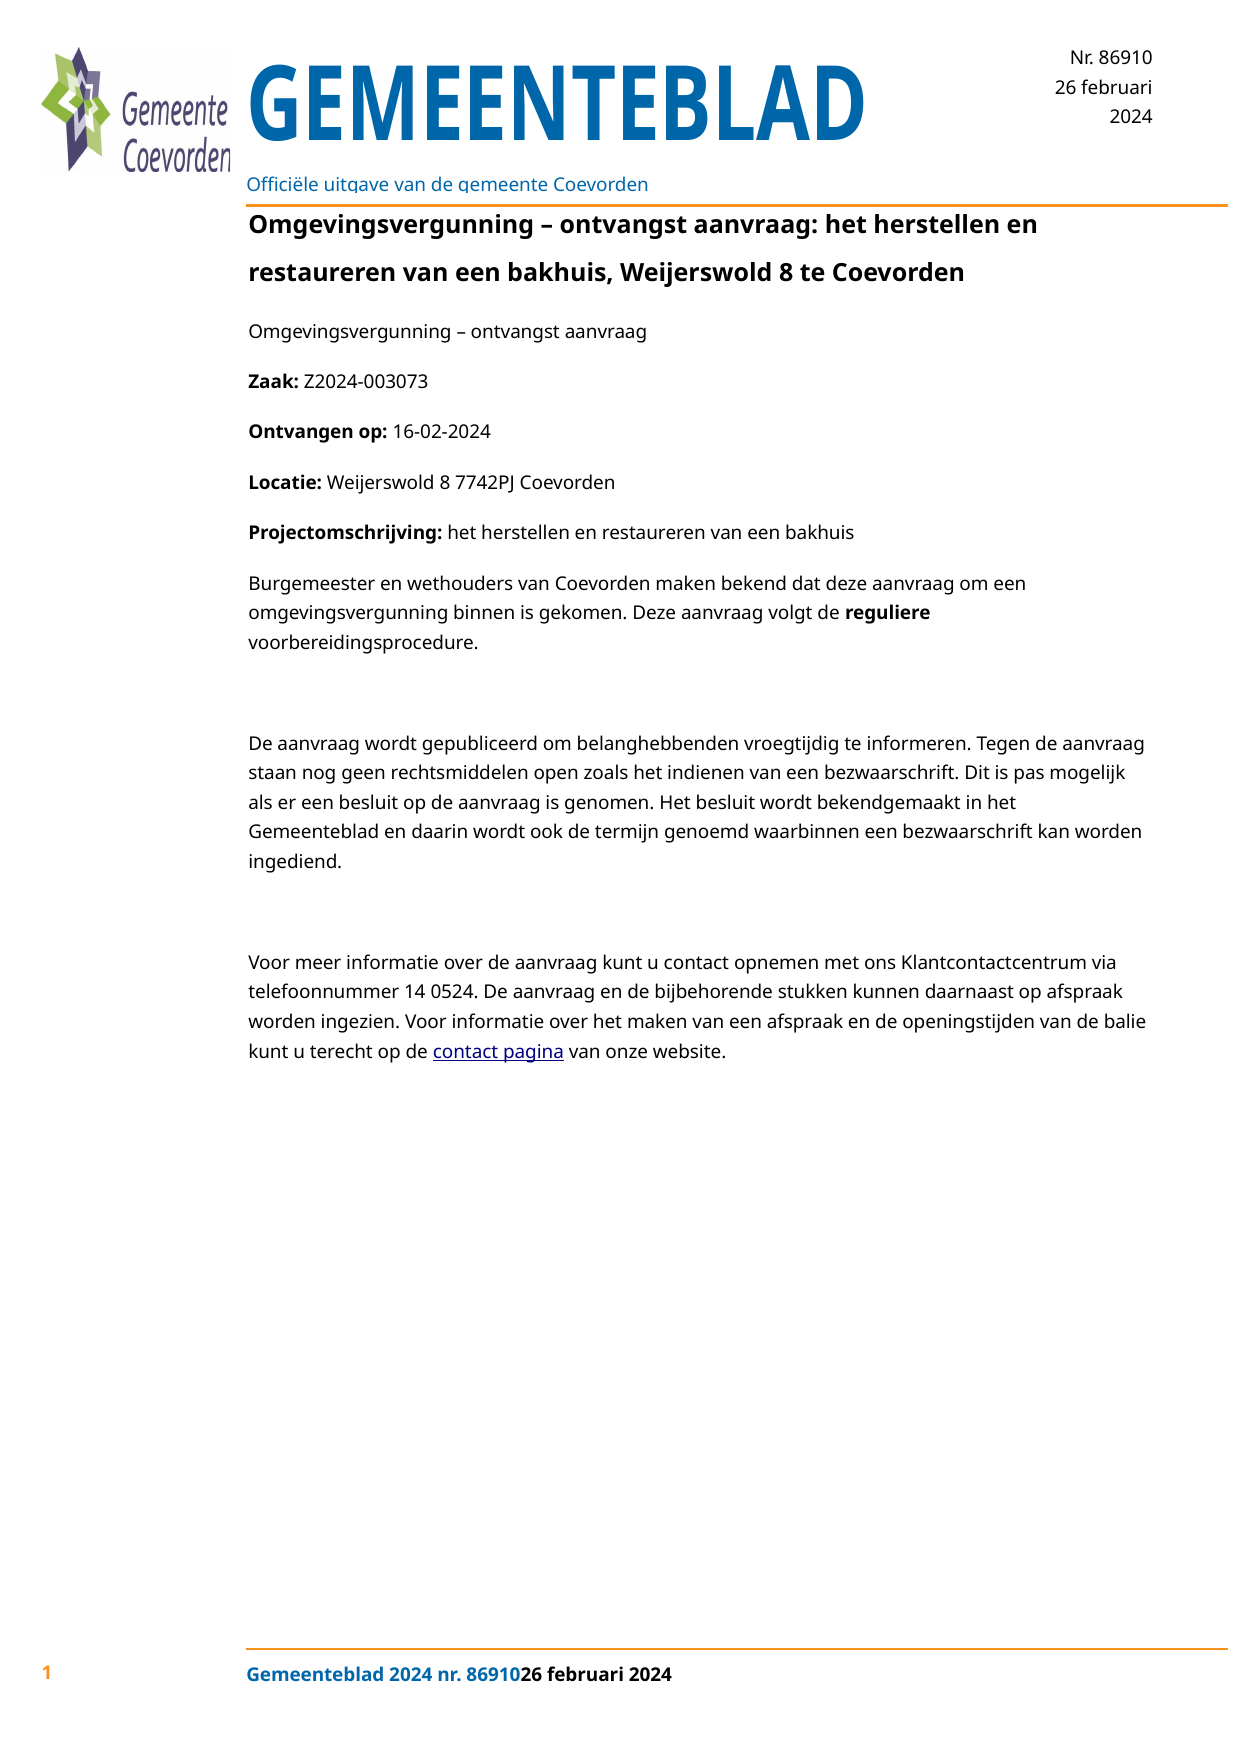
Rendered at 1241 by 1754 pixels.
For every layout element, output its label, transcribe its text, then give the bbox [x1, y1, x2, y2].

text Burgemeester en wethouders van Coevorden maken bekend dat deze aanvraag om een omgevingsvergunning binnen is gekomen. Deze aanvraag volgt de reguliere voorbereidingsprocedure. [248, 570, 1152, 655]
text Projectomschrijving: het herstellen en restaureren van een bakhuis [248, 519, 1152, 545]
picture [41, 47, 231, 172]
text Zaak: Z2024-003073 [248, 368, 1152, 394]
text Omgevingsvergunning – ontvangst aanvraag: het herstellen en restaureren van een bakhuis, Weijerswold 8 te Coevorden [248, 207, 1152, 288]
text De aanvraag wordt gepubliceerd om belanghebbenden vroegtijdig te informeren. Tegen de aanvraag staan nog geen rechtsmiddelen open zoals het indienen van een bezwaarschrift. Dit is pas mogelijk als er een besluit op de aanvraag is genomen. Het besluit wordt bekendgemaakt in het Gemeenteblad en daarin wordt ook de termijn genoemd waarbinnen een bezwaarschrift kan worden ingediend. [248, 730, 1152, 874]
text Voor meer informatie over de aanvraag kunt u contact opnemen met ons Klantcontactcentrum via telefoonnummer 14 0524. De aanvraag en de bijbehorende stukken kunnen daarnaast op afspraak worden ingezien. Voor informatie over het maken van een afspraak en de openingstijden van de balie kunt u terecht op de contact pagina van onze website. [248, 949, 1152, 1064]
text Omgevingsvergunning – ontvangst aanvraag [248, 318, 1152, 344]
text Locatie: Weijerswold 8 7742PJ Coevorden [248, 469, 1152, 495]
text Ontvangen op: 16-02-2024 [248, 419, 1152, 444]
